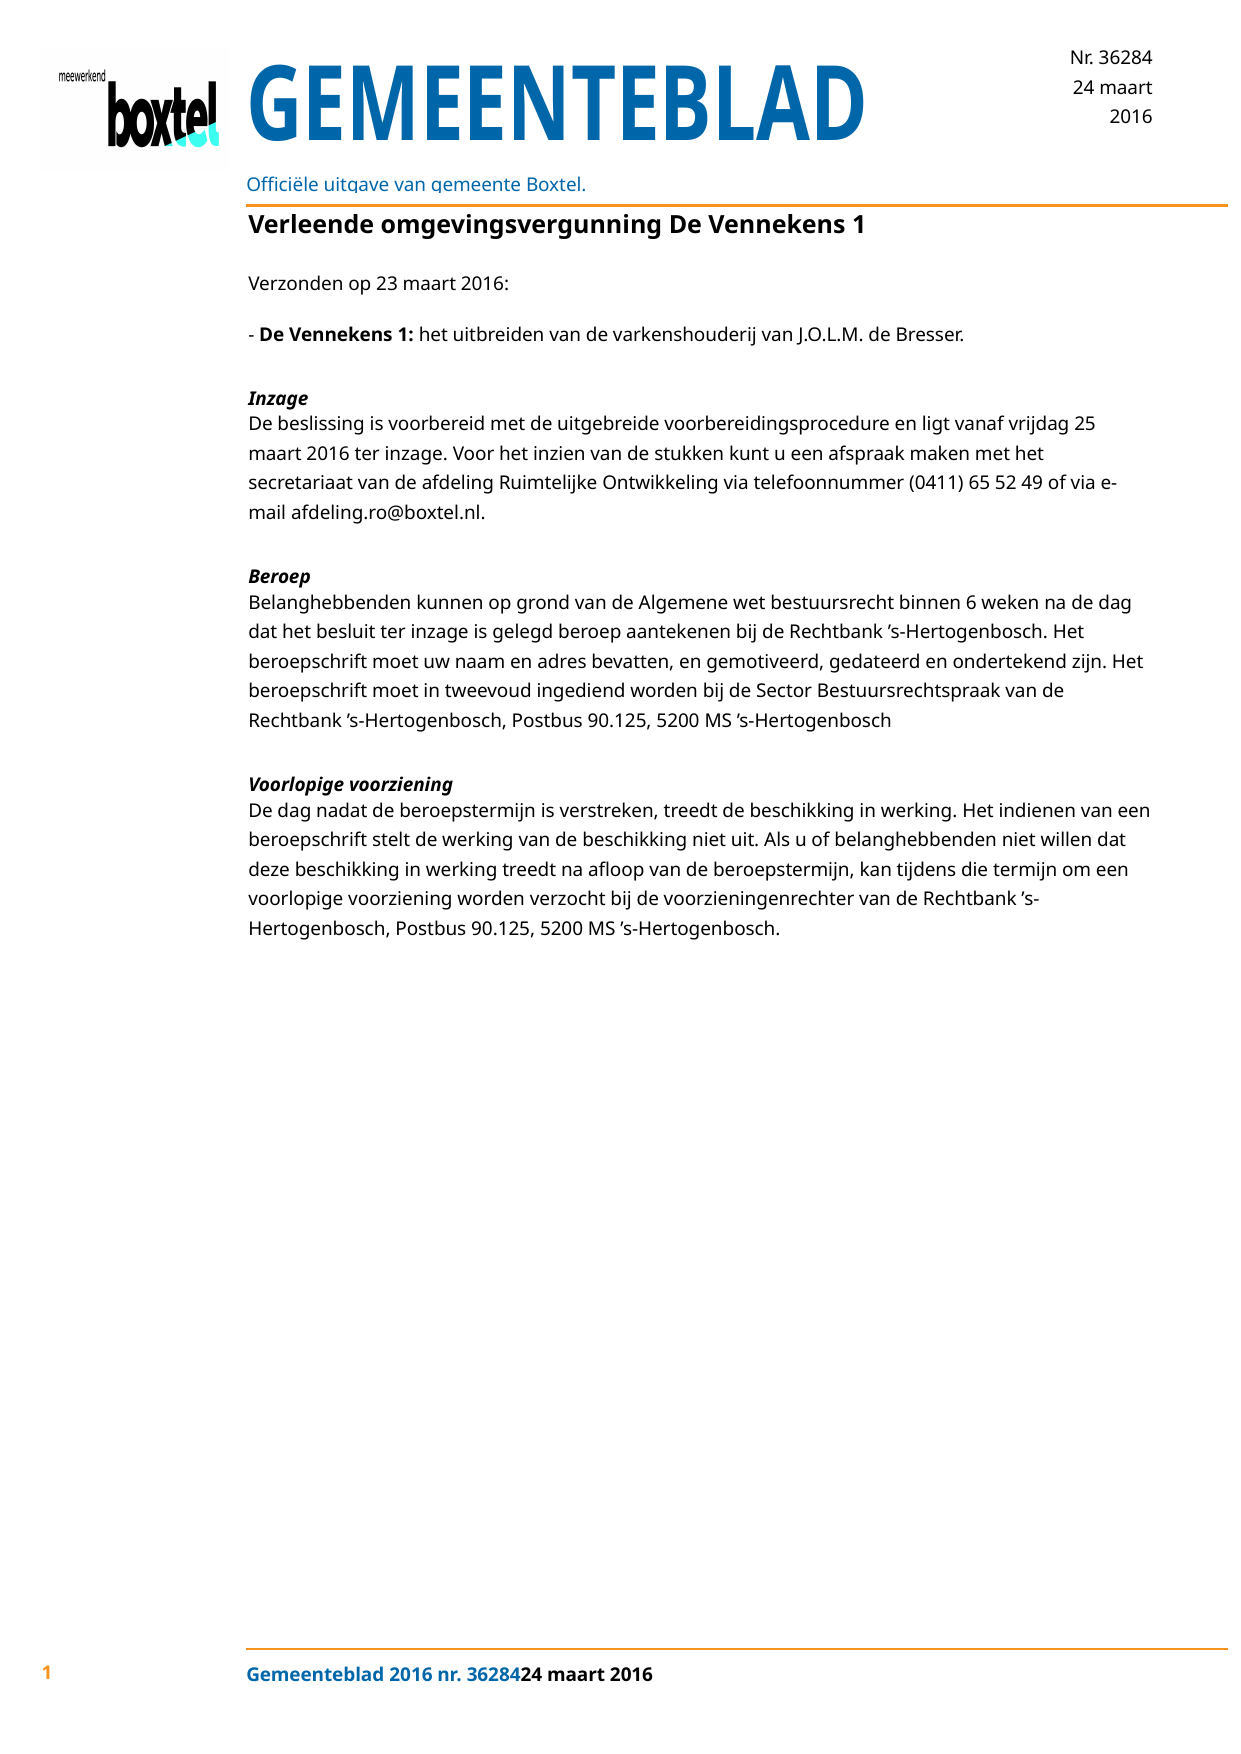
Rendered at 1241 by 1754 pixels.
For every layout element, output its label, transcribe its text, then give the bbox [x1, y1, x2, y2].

text - De Vennekens 1: het uitbreiden van de varkenshouderij van J.O.L.M. de Bresser. [248, 321, 1152, 346]
text Inzage [248, 385, 1152, 410]
text De dag nadat de beroepstermijn is verstreken, treedt de beschikking in werking. Het indienen van een beroepschrift stelt de werking van de beschikking niet uit. Als u of belanghebbenden niet willen dat deze beschikking in werking treedt na afloop van de beroepstermijn, kan tijdens die termijn om een voorlopige voorziening worden verzocht bij de voorzieningenrechter van de Rechtbank ’s-Hertogenbosch, Postbus 90.125, 5200 MS ’s-Hertogenbosch. [248, 797, 1152, 941]
text Beroep [248, 563, 1152, 589]
picture [41, 47, 231, 172]
text Verleende omgevingsvergunning De Vennekens 1 [248, 207, 1152, 241]
text Voorlopige voorziening [248, 771, 1152, 797]
text Belanghebbenden kunnen op grond van de Algemene wet bestuursrecht binnen 6 weken na de dag dat het besluit ter inzage is gelegd beroep aantekenen bij de Rechtbank ’s-Hertogenbosch. Het beroepschrift moet uw naam en adres bevatten, en gemotiveerd, gedateerd en ondertekend zijn. Het beroepschrift moet in tweevoud ingediend worden bij de Sector Bestuursrechtspraak van de Rechtbank ’s-Hertogenbosch, Postbus 90.125, 5200 MS ’s-Hertogenbosch [248, 589, 1152, 733]
text De beslissing is voorbereid met de uitgebreide voorbereidingsprocedure en ligt vanaf vrijdag 25 maart 2016 ter inzage. Voor het inzien van de stukken kunt u een afspraak maken met het secretariaat van de afdeling Ruimtelijke Ontwikkeling via telefoonnummer (0411) 65 52 49 of via e-mail afdeling.ro@boxtel.nl. [248, 410, 1152, 525]
text Verzonden op 23 maart 2016: [248, 270, 1152, 296]
